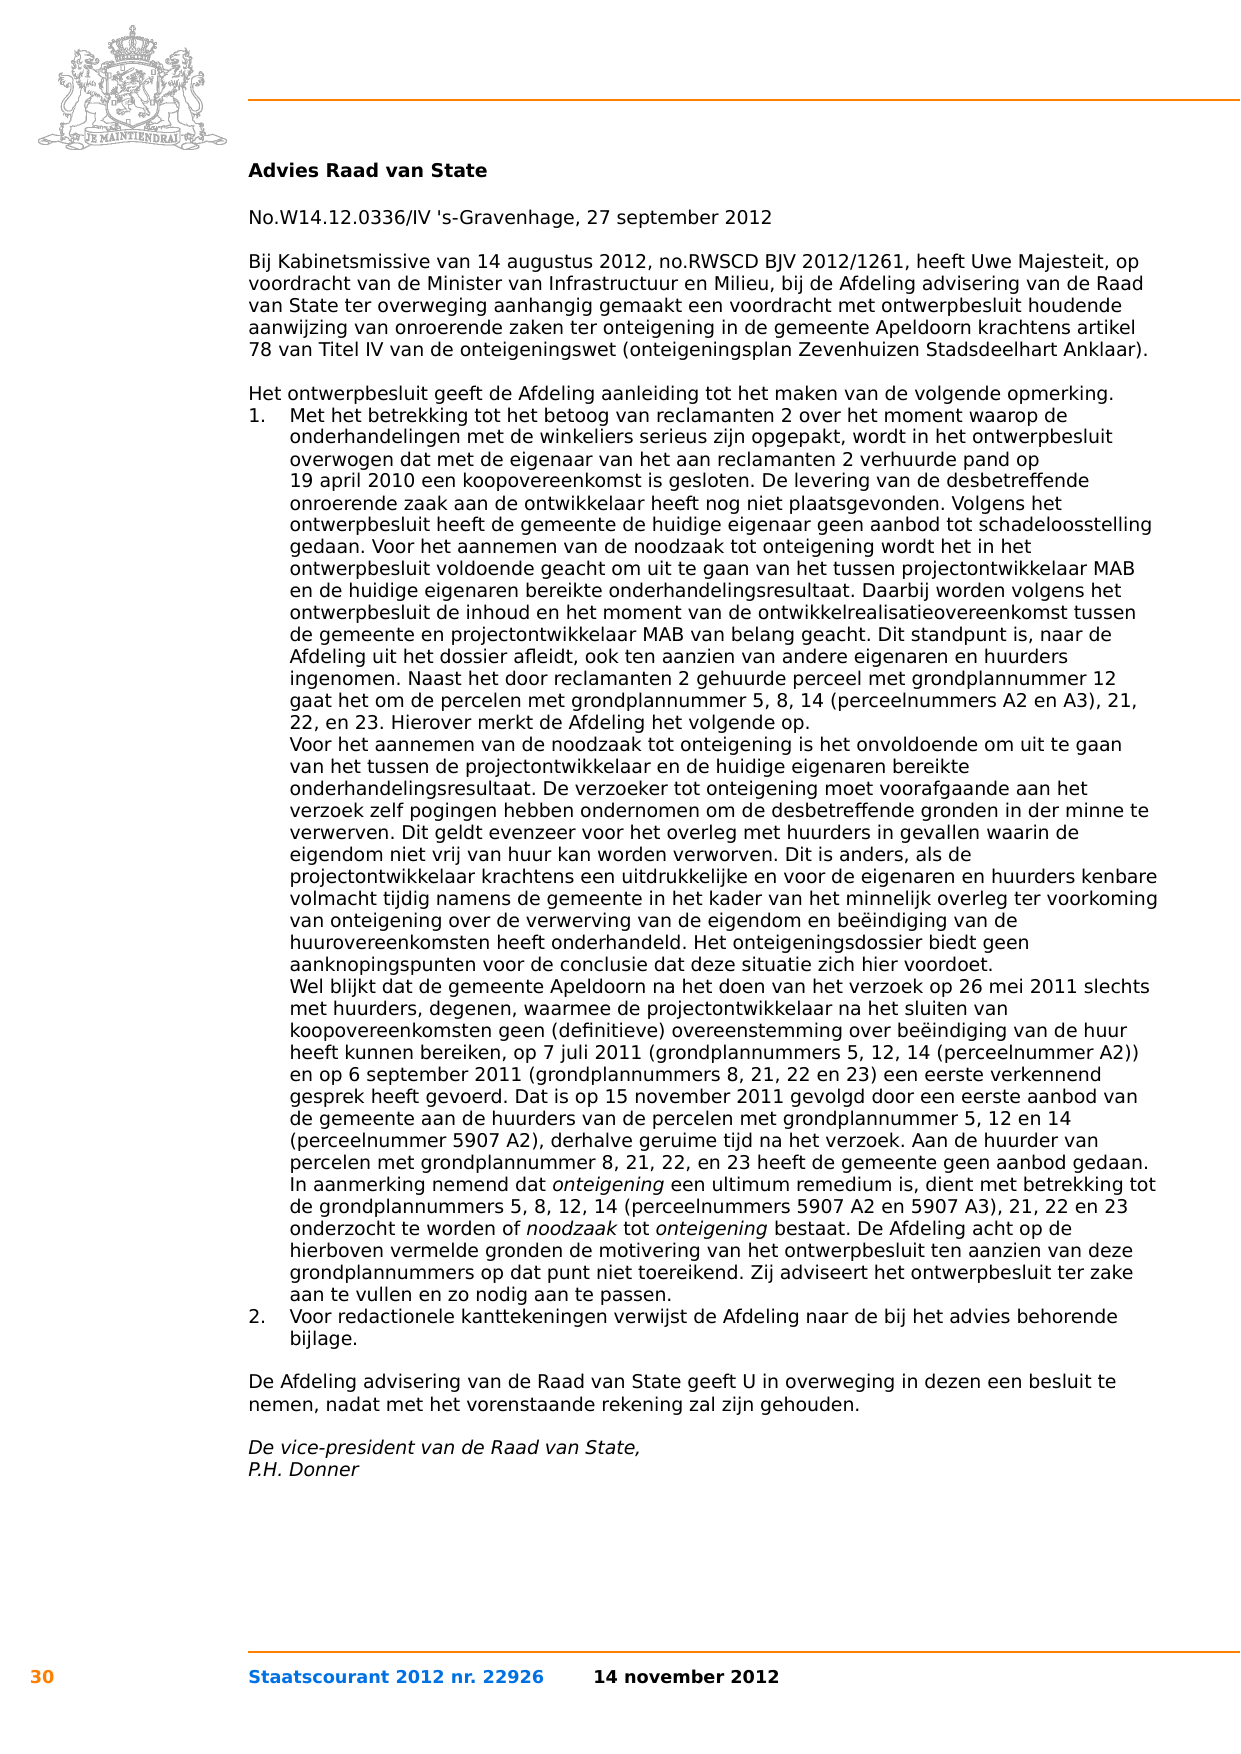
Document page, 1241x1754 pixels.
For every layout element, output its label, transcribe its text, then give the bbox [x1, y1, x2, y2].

text 2. Voor redactionele kanttekeningen verwijst de Afdeling naar de bij het advies behorende bijlage. [248, 1306, 1163, 1349]
text De Afdeling advisering van de Raad van State geeft U in overweging in dezen een besluit te nemen, nadat met het vorenstaande rekening zal zijn gehouden. [248, 1371, 1163, 1415]
text 1. Met het betrekking tot het betoog van reclamanten 2 over het moment waarop de onderhandelingen met de winkeliers serieus zijn opgepakt, wordt in het ontwerpbesluit overwogen dat met de eigenaar van het aan reclamanten 2 verhuurde pand op 19 april 2010 een koopovereenkomst is gesloten. De levering van de desbetreffende onroerende zaak aan de ontwikkelaar heeft nog niet plaatsgevonden. Volgens het ontwerpbesluit heeft de gemeente de huidige eigenaar geen aanbod tot schadeloosstelling gedaan. Voor het aannemen van de noodzaak tot onteigening wordt het in het ontwerpbesluit voldoende geacht om uit te gaan van het tussen projectontwikkelaar MAB en de huidige eigenaren bereikte onderhandelingsresultaat. Daarbij worden volgens het ontwerpbesluit de inhoud en het moment van de ontwikkelrealisatieovereenkomst tussen de gemeente en projectontwikkelaar MAB van belang geacht. Dit standpunt is, naar de Afdeling uit het dossier afleidt, ook ten aanzien van andere eigenaren en huurders ingenomen. Naast het door reclamanten 2 gehuurde perceel met grondplannummer 12 gaat het om de percelen met grondplannummer 5, 8, 14 (perceelnummers A2 en A3), 21, 22, en 23. Hierover merkt de Afdeling het volgende op. [248, 404, 1163, 734]
subtitle Advies Raad van State [248, 160, 1163, 182]
text De vice-president van de Raad van State, P.H. Donner [248, 1437, 1163, 1481]
text No.W14.12.0336/IV 's-Gravenhage, 27 september 2012 [248, 207, 1163, 229]
text In aanmerking nemend dat onteigening een ultimum remedium is, dient met betrekking tot de grondplannummers 5, 8, 12, 14 (perceelnummers 5907 A2 en 5907 A3), 21, 22 en 23 onderzocht te worden of noodzaak tot onteigening bestaat. De Afdeling acht op de hierboven vermelde gronden de motivering van het ontwerpbesluit ten aanzien van deze grondplannummers op dat punt niet toereikend. Zij adviseert het ontwerpbesluit ter zake aan te vullen en zo nodig aan te passen. [289, 1174, 1163, 1306]
text Wel blijkt dat de gemeente Apeldoorn na het doen van het verzoek op 26 mei 2011 slechts met huurders, degenen, waarmee de projectontwikkelaar na het sluiten van koopovereenkomsten geen (definitieve) overeenstemming over beëindiging van de huur heeft kunnen bereiken, op 7 juli 2011 (grondplannummers 5, 12, 14 (perceelnummer A2)) en op 6 september 2011 (grondplannummers 8, 21, 22 en 23) een eerste verkennend gesprek heeft gevoerd. Dat is op 15 november 2011 gevolgd door een eerste aanbod van de gemeente aan de huurders van de percelen met grondplannummer 5, 12 en 14 (perceelnummer 5907 A2), derhalve geruime tijd na het verzoek. Aan de huurder van percelen met grondplannummer 8, 21, 22, en 23 heeft de gemeente geen aanbod gedaan. [289, 976, 1163, 1174]
text Het ontwerpbesluit geeft de Afdeling aanleiding tot het maken van de volgende opmerking. [248, 382, 1163, 404]
text Voor het aannemen van de noodzaak tot onteigening is het onvoldoende om uit te gaan van het tussen de projectontwikkelaar en de huidige eigenaren bereikte onderhandelingsresultaat. De verzoeker tot onteigening moet voorafgaande aan het verzoek zelf pogingen hebben ondernomen om de desbetreffende gronden in der minne te verwerven. Dit geldt evenzeer voor het overleg met huurders in gevallen waarin de eigendom niet vrij van huur kan worden verworven. Dit is anders, als de projectontwikkelaar krachtens een uitdrukkelijke en voor de eigenaren en huurders kenbare volmacht tijdig namens de gemeente in het kader van het minnelijk overleg ter voorkoming van onteigening over de verwerving van de eigendom en beëindiging van de huurovereenkomsten heeft onderhandeld. Het onteigeningsdossier biedt geen aanknopingspunten voor de conclusie dat deze situatie zich hier voordoet. [289, 734, 1163, 976]
picture [38, 25, 227, 150]
text Bij Kabinetsmissive van 14 augustus 2012, no.RWSCD BJV 2012/1261, heeft Uwe Majesteit, op voordracht van de Minister van Infrastructuur en Milieu, bij de Afdeling advisering van de Raad van State ter overweging aanhangig gemaakt een voordracht met ontwerpbesluit houdende aanwijzing van onroerende zaken ter onteigening in de gemeente Apeldoorn krachtens artikel 78 van Titel IV van de onteigeningswet (onteigeningsplan Zevenhuizen Stadsdeelhart Anklaar). [248, 251, 1163, 361]
